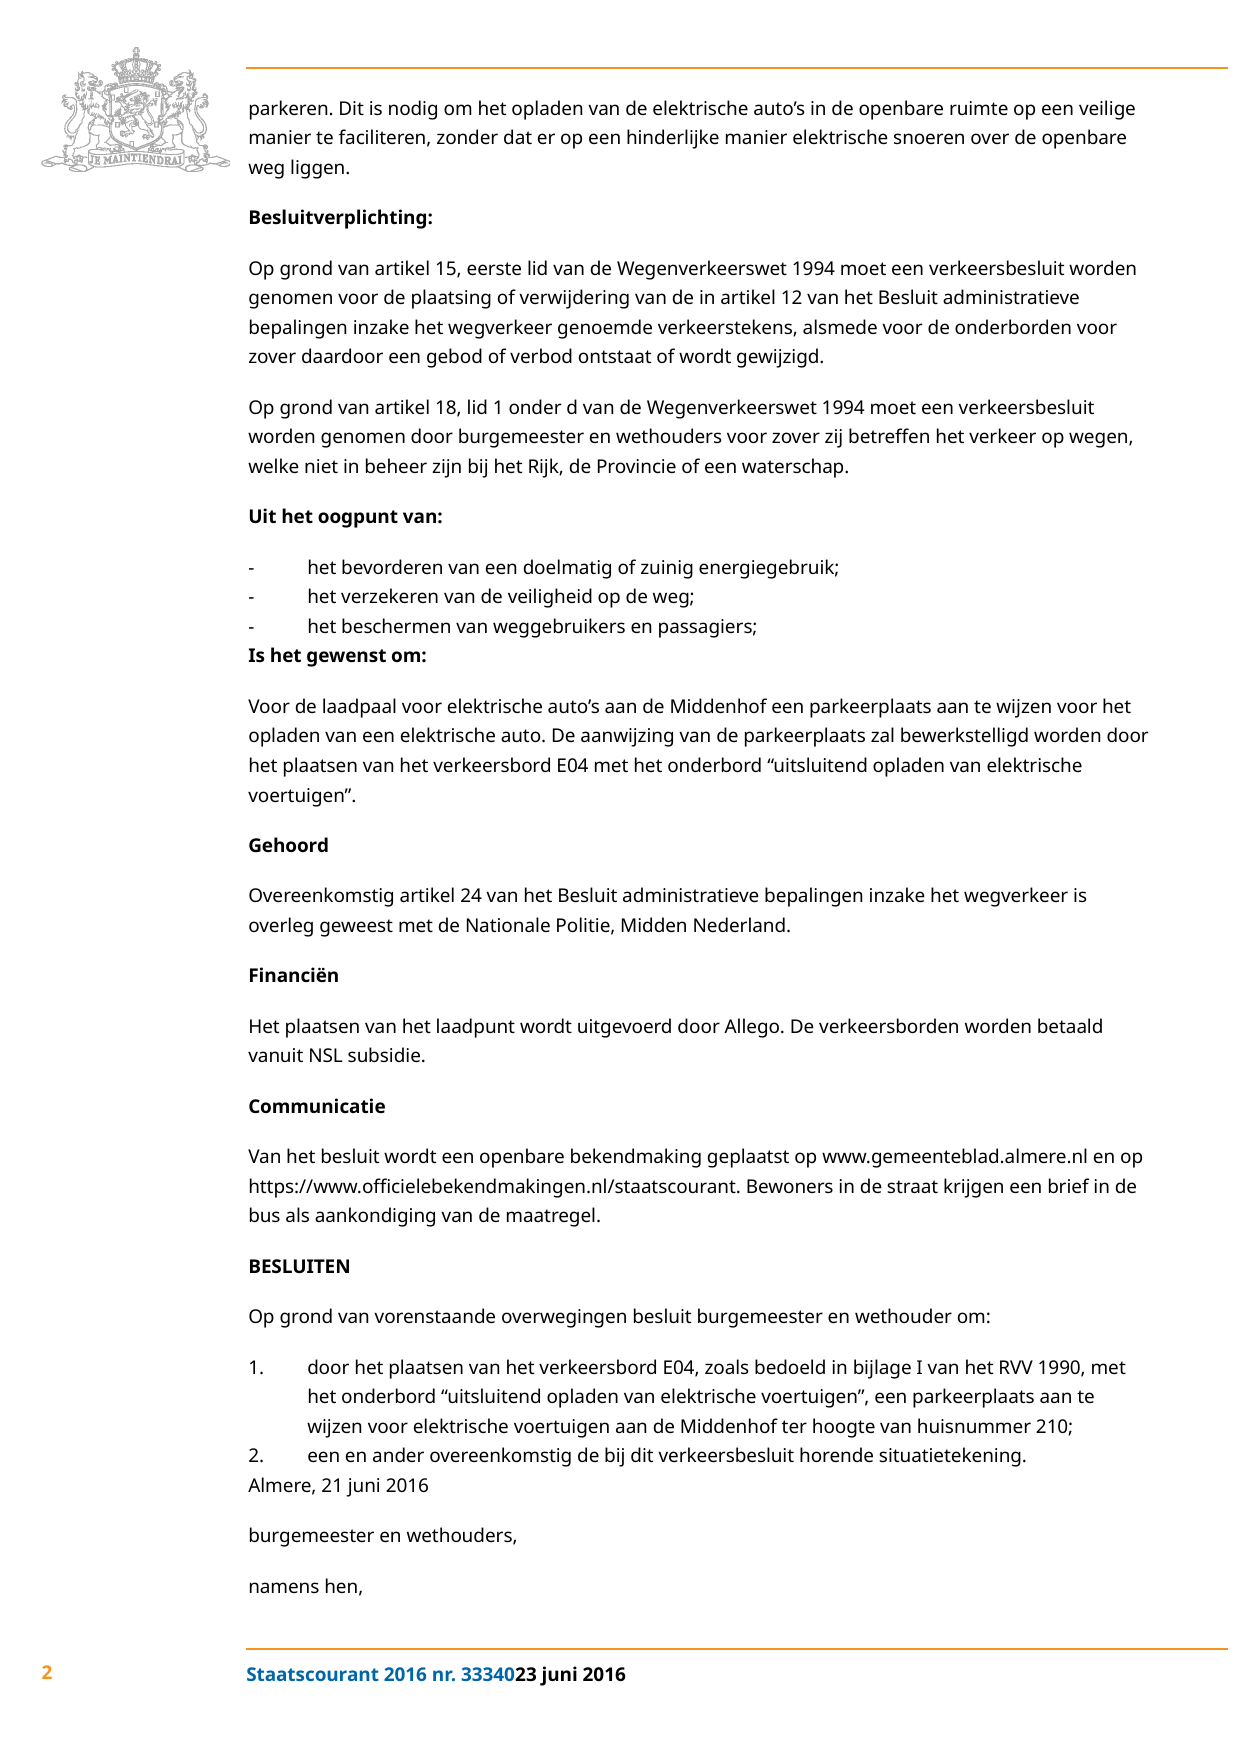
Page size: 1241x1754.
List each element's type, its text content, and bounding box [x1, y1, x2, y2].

picture [41, 47, 231, 172]
text Communicatie [248, 1093, 1152, 1119]
text Gehoord [248, 832, 1152, 858]
text parkeren. Dit is nodig om het opladen van de elektrische auto’s in de openbare ruimte op een veilige manier te faciliteren, zonder dat er op een hinderlijke manier elektrische snoeren over de openbare weg liggen. [248, 95, 1152, 180]
text Overeenkomstig artikel 24 van het Besluit administratieve bepalingen inzake het wegverkeer is overleg geweest met de Nationale Politie, Midden Nederland. [248, 883, 1152, 938]
text namens hen, [248, 1573, 1152, 1599]
text Van het besluit wordt een openbare bekendmaking geplaatst op www.gemeenteblad.almere.nl en op https://www.officielebekendmakingen.nl/staatscourant. Bewoners in de straat krijgen een brief in de bus als aankondiging van de maatregel. [248, 1143, 1152, 1228]
text Is het gewenst om: [248, 643, 1152, 668]
text Op grond van artikel 15, eerste lid van de Wegenverkeerswet 1994 moet een verkeersbesluit worden genomen voor de plaatsing of verwijdering van de in artikel 12 van het Besluit administratieve bepalingen inzake het wegverkeer genoemde verkeerstekens, alsmede voor de onderborden voor zover daardoor een gebod of verbod ontstaat of wordt gewijzigd. [248, 255, 1152, 369]
text BESLUITEN [248, 1253, 1152, 1279]
text Besluitverplichting: [248, 204, 1152, 230]
text Uit het oogpunt van: [248, 503, 1152, 529]
text Op grond van artikel 18, lid 1 onder d van de Wegenverkeerswet 1994 moet een verkeersbesluit worden genomen door burgemeester en wethouders voor zover zij betreffen het verkeer op wegen, welke niet in beheer zijn bij het Rijk, de Provincie of een waterschap. [248, 394, 1152, 479]
list het beschermen van weggebruikers en passagiers; [248, 613, 1152, 639]
text Voor de laadpaal voor elektrische auto’s aan de Middenhof een parkeerplaats aan te wijzen voor het opladen van een elektrische auto. De aanwijzing van de parkeerplaats zal bewerkstelligd worden door het plaatsen van het verkeersbord E04 met het onderbord “uitsluitend opladen van elektrische voertuigen”. [248, 693, 1152, 808]
list het bevorderen van een doelmatig of zuinig energiegebruik; [248, 554, 1152, 580]
text burgemeester en wethouders, [248, 1523, 1152, 1548]
list een en ander overeenkomstig de bij dit verkeersbesluit horende situatietekening. [248, 1443, 1152, 1468]
text Het plaatsen van het laadpunt wordt uitgevoerd door Allego. De verkeersborden worden betaald vanuit NSL subsidie. [248, 1013, 1152, 1068]
list het verzekeren van de veiligheid op de weg; [248, 583, 1152, 609]
text Almere, 21 juni 2016 [248, 1472, 1152, 1498]
text Op grond van vorenstaande overwegingen besluit burgemeester en wethouder om: [248, 1303, 1152, 1329]
list door het plaatsen van het verkeersbord E04, zoals bedoeld in bijlage I van het RVV 1990, met het onderbord “uitsluitend opladen van elektrische voertuigen”, een parkeerplaats aan te wijzen voor elektrische voertuigen aan de Middenhof ter hoogte van huisnummer 210; [248, 1354, 1152, 1439]
text Financiën [248, 963, 1152, 988]
